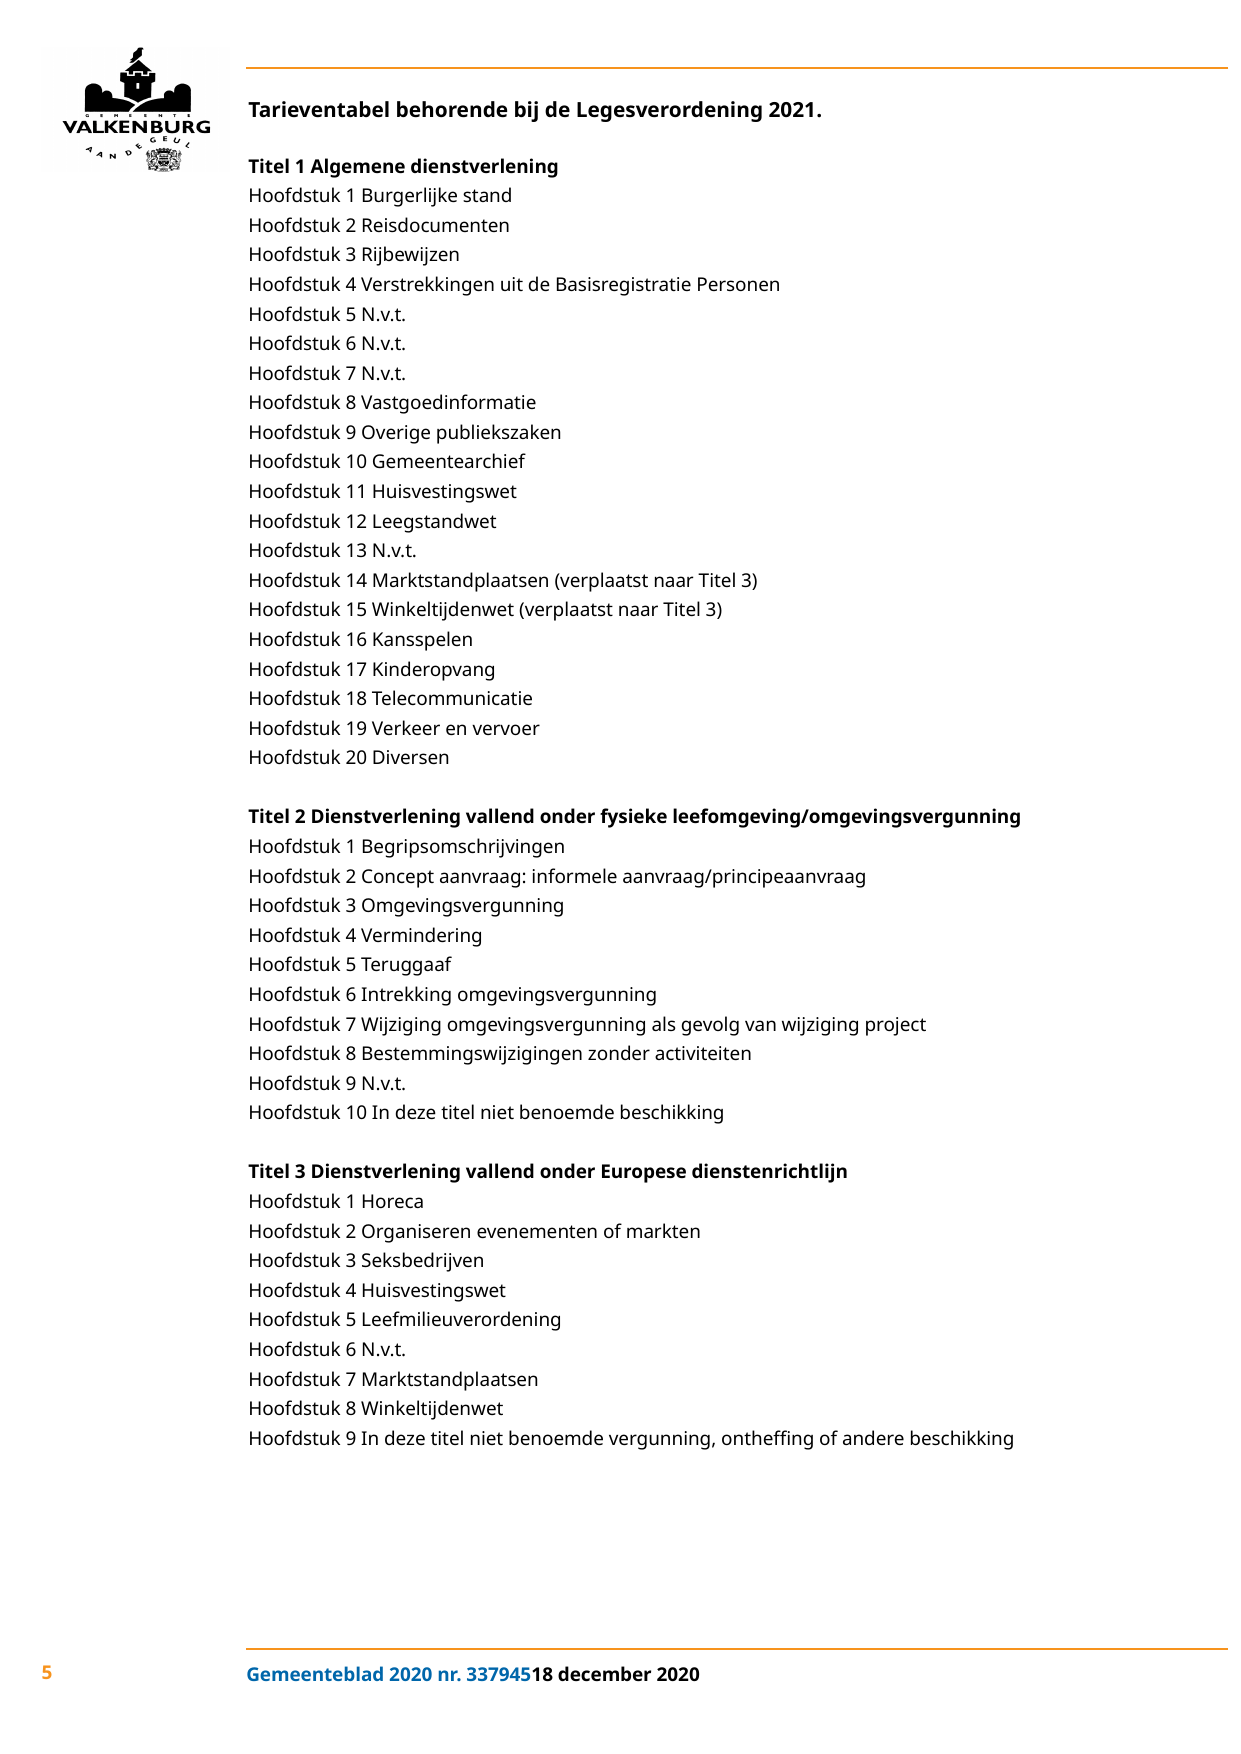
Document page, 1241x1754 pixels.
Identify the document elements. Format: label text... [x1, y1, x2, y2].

text Hoofdstuk 6 Intrekking omgevingsvergunning [248, 981, 1152, 1007]
text Hoofdstuk 12 Leegstandwet [248, 508, 1152, 534]
picture [41, 47, 231, 172]
text Hoofdstuk 19 Verkeer en vervoer [248, 715, 1152, 741]
text Hoofdstuk 1 Begripsomschrijvingen [248, 833, 1152, 859]
text Hoofdstuk 3 Seksbedrijven [248, 1247, 1152, 1273]
text Hoofdstuk 8 Winkeltijdenwet [248, 1395, 1152, 1421]
text Hoofdstuk 14 Marktstandplaatsen (verplaatst naar Titel 3) [248, 567, 1152, 593]
text Hoofdstuk 15 Winkeltijdenwet (verplaatst naar Titel 3) [248, 597, 1152, 622]
text Hoofdstuk 2 Concept aanvraag: informele aanvraag/principeaanvraag [248, 863, 1152, 889]
text Hoofdstuk 2 Organiseren evenementen of markten [248, 1218, 1152, 1244]
text Hoofdstuk 5 Leefmilieuverordening [248, 1307, 1152, 1332]
text Hoofdstuk 17 Kinderopvang [248, 656, 1152, 682]
text Hoofdstuk 7 N.v.t. [248, 360, 1152, 386]
text Hoofdstuk 6 N.v.t. [248, 330, 1152, 356]
text Hoofdstuk 9 N.v.t. [248, 1070, 1152, 1096]
text Hoofdstuk 8 Bestemmingswijzigingen zonder activiteiten [248, 1040, 1152, 1066]
text Titel 1 Algemene dienstverlening [248, 153, 1152, 179]
text Titel 2 Dienstverlening vallend onder fysieke leefomgeving/omgevingsvergunning [248, 804, 1152, 829]
text Hoofdstuk 7 Marktstandplaatsen [248, 1366, 1152, 1392]
text Hoofdstuk 9 Overige publiekszaken [248, 419, 1152, 445]
text Hoofdstuk 5 Teruggaaf [248, 952, 1152, 977]
text Hoofdstuk 4 Vermindering [248, 922, 1152, 948]
text Hoofdstuk 4 Huisvestingswet [248, 1277, 1152, 1303]
text Hoofdstuk 16 Kansspelen [248, 626, 1152, 652]
text Hoofdstuk 2 Reisdocumenten [248, 212, 1152, 238]
text Hoofdstuk 10 In deze titel niet benoemde beschikking [248, 1099, 1152, 1125]
text Hoofdstuk 9 In deze titel niet benoemde vergunning, ontheffing of andere beschikking [248, 1425, 1152, 1451]
text Hoofdstuk 3 Rijbewijzen [248, 242, 1152, 267]
text Hoofdstuk 1 Horeca [248, 1188, 1152, 1214]
text Hoofdstuk 3 Omgevingsvergunning [248, 892, 1152, 918]
text Hoofdstuk 8 Vastgoedinformatie [248, 389, 1152, 415]
text Hoofdstuk 7 Wijziging omgevingsvergunning als gevolg van wijziging project [248, 1011, 1152, 1037]
text Hoofdstuk 10 Gemeentearchief [248, 449, 1152, 474]
text Titel 3 Dienstverlening vallend onder Europese dienstenrichtlijn [248, 1159, 1152, 1184]
text Hoofdstuk 6 N.v.t. [248, 1336, 1152, 1362]
text Tarieventabel behorende bij de Legesverordening 2021. [248, 95, 1152, 123]
text Hoofdstuk 1 Burgerlijke stand [248, 182, 1152, 208]
text Hoofdstuk 11 Huisvestingswet [248, 478, 1152, 504]
text Hoofdstuk 5 N.v.t. [248, 301, 1152, 327]
text Hoofdstuk 20 Diversen [248, 744, 1152, 770]
text Hoofdstuk 18 Telecommunicatie [248, 685, 1152, 711]
text Hoofdstuk 13 N.v.t. [248, 537, 1152, 563]
text Hoofdstuk 4 Verstrekkingen uit de Basisregistratie Personen [248, 271, 1152, 297]
